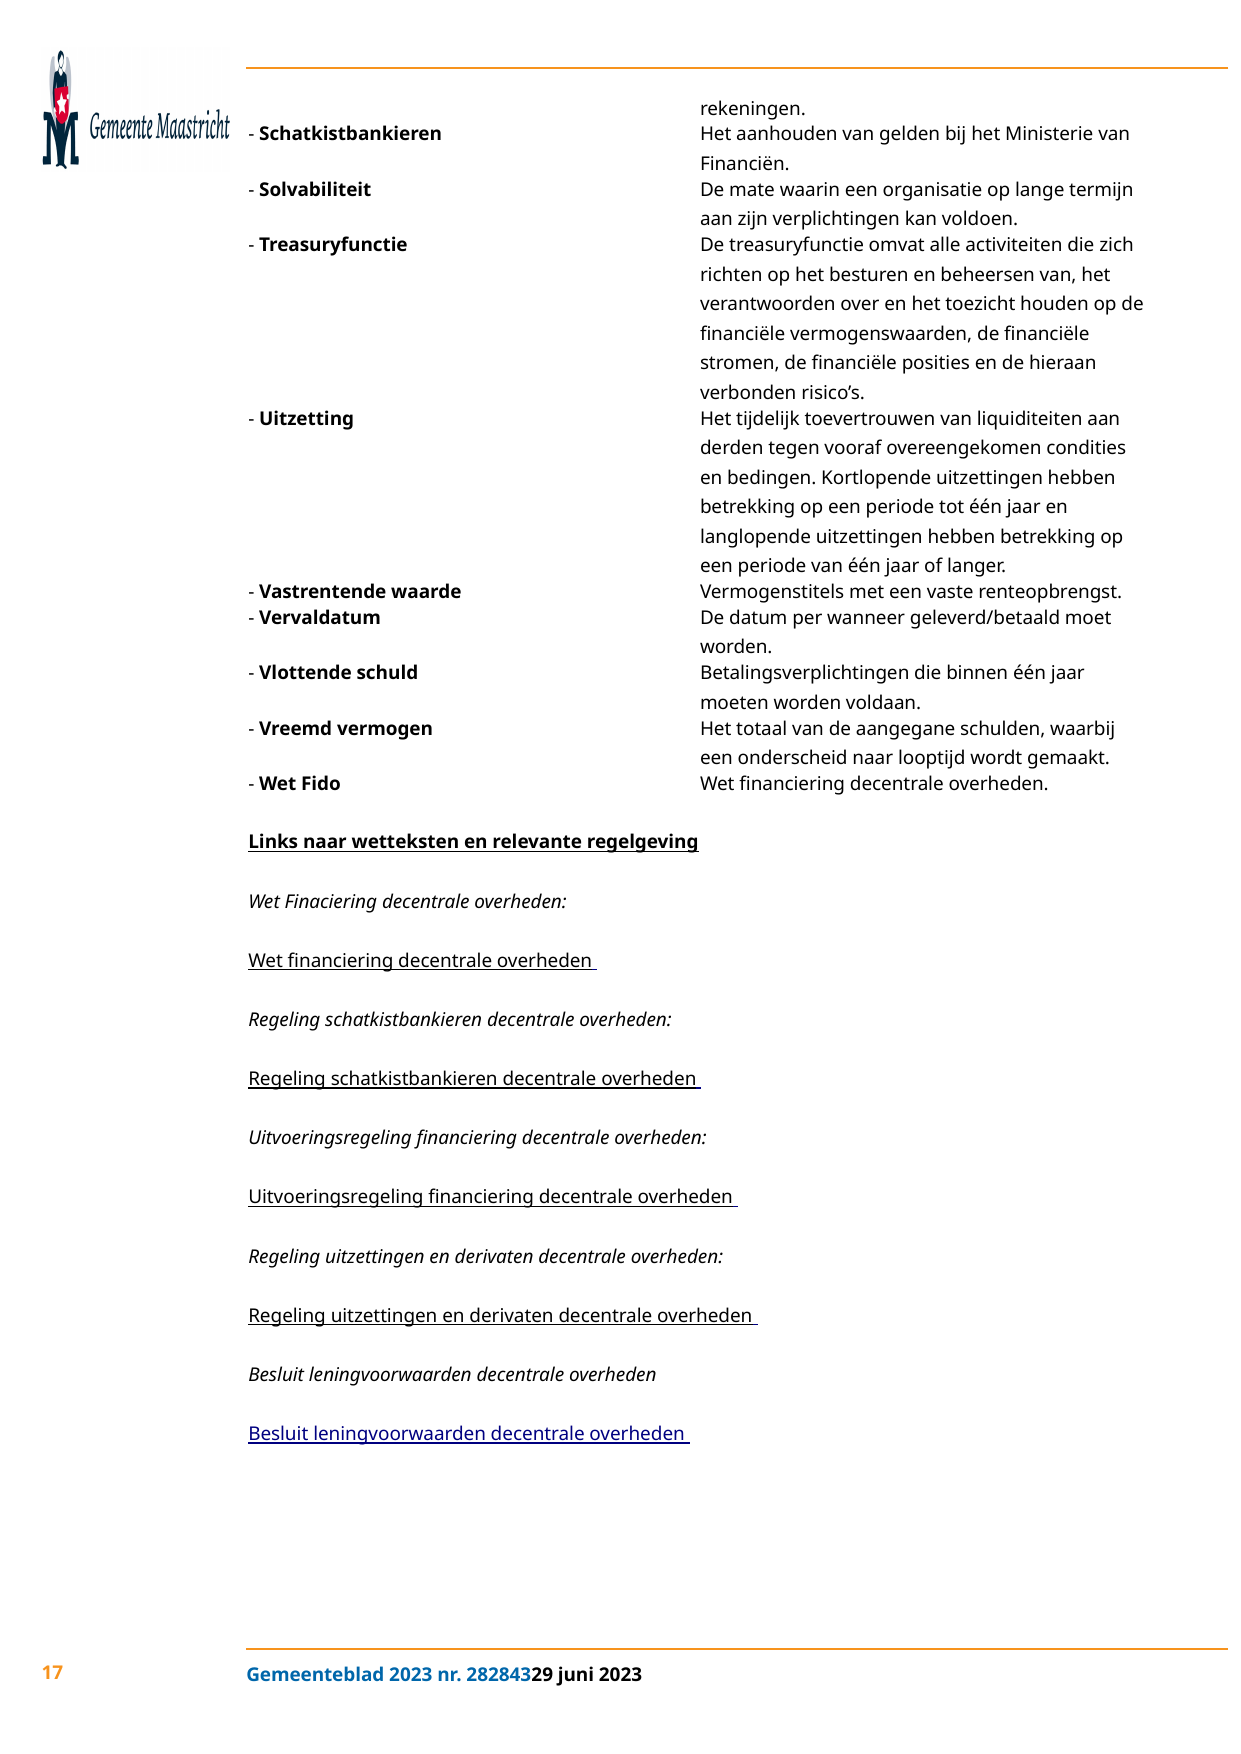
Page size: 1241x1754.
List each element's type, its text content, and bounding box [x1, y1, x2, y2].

text Uitvoeringsregeling financiering decentrale overheden [248, 1184, 1152, 1209]
table_cell Het totaal van de aangegane schulden, waarbij een onderscheid naar looptijd wordt gemaakt. [700, 715, 1152, 770]
table_cell - Vastrentende waarde [248, 579, 700, 604]
text Wet financiering decentrale overheden [248, 947, 1152, 973]
table_cell De datum per wanneer geleverd/betaald moet worden. [700, 604, 1152, 659]
table_cell Betalingsverplichtingen die binnen één jaar moeten worden voldaan. [700, 660, 1152, 715]
text Links naar wetteksten en relevante regelgeving [248, 829, 1152, 854]
text Besluit leningvoorwaarden decentrale overheden [248, 1420, 1152, 1446]
table_cell rekeningen. [700, 95, 1152, 121]
table_cell De treasuryfunctie omvat alle activiteiten die zich richten op het besturen en beheersen van, het verantwoorden over en het toezicht houden op de financiële vermogenswaarden, de financiële stromen, de financiële posities en de hieraan verbonden risico’s. [700, 231, 1152, 405]
table_cell - Treasuryfunctie [248, 231, 700, 405]
table_cell [248, 95, 700, 121]
table_cell Het tijdelijk toevertrouwen van liquiditeiten aan derden tegen vooraf overeengekomen condities en bedingen. Kortlopende uitzettingen hebben betrekking op een periode tot één jaar en langlopende uitzettingen hebben betrekking op een periode van één jaar of langer. [700, 405, 1152, 578]
table_cell - Solvabiliteit [248, 176, 700, 231]
text Regeling uitzettingen en derivaten decentrale overheden [248, 1302, 1152, 1328]
table_cell Wet financiering decentrale overheden. [700, 770, 1152, 796]
table_cell - Schatkistbankieren [248, 121, 700, 176]
text Regeling uitzettingen en derivaten decentrale overheden: [248, 1243, 1152, 1268]
table_cell - Vreemd vermogen [248, 715, 700, 770]
table_cell Vermogenstitels met een vaste renteopbrengst. [700, 579, 1152, 604]
table_cell - Vlottende schuld [248, 660, 700, 715]
table_cell - Wet Fido [248, 770, 700, 796]
text Wet Finaciering decentrale overheden: [248, 888, 1152, 913]
picture [41, 47, 231, 172]
table_cell De mate waarin een organisatie op lange termijn aan zijn verplichtingen kan voldoen. [700, 176, 1152, 231]
text Uitvoeringsregeling financiering decentrale overheden: [248, 1124, 1152, 1150]
text Regeling schatkistbankieren decentrale overheden [248, 1065, 1152, 1091]
table_cell Het aanhouden van gelden bij het Ministerie van Financiën. [700, 121, 1152, 176]
table_cell - Uitzetting [248, 405, 700, 578]
table_cell - Vervaldatum [248, 604, 700, 659]
text Besluit leningvoorwaarden decentrale overheden [248, 1361, 1152, 1387]
text Regeling schatkistbankieren decentrale overheden: [248, 1006, 1152, 1032]
